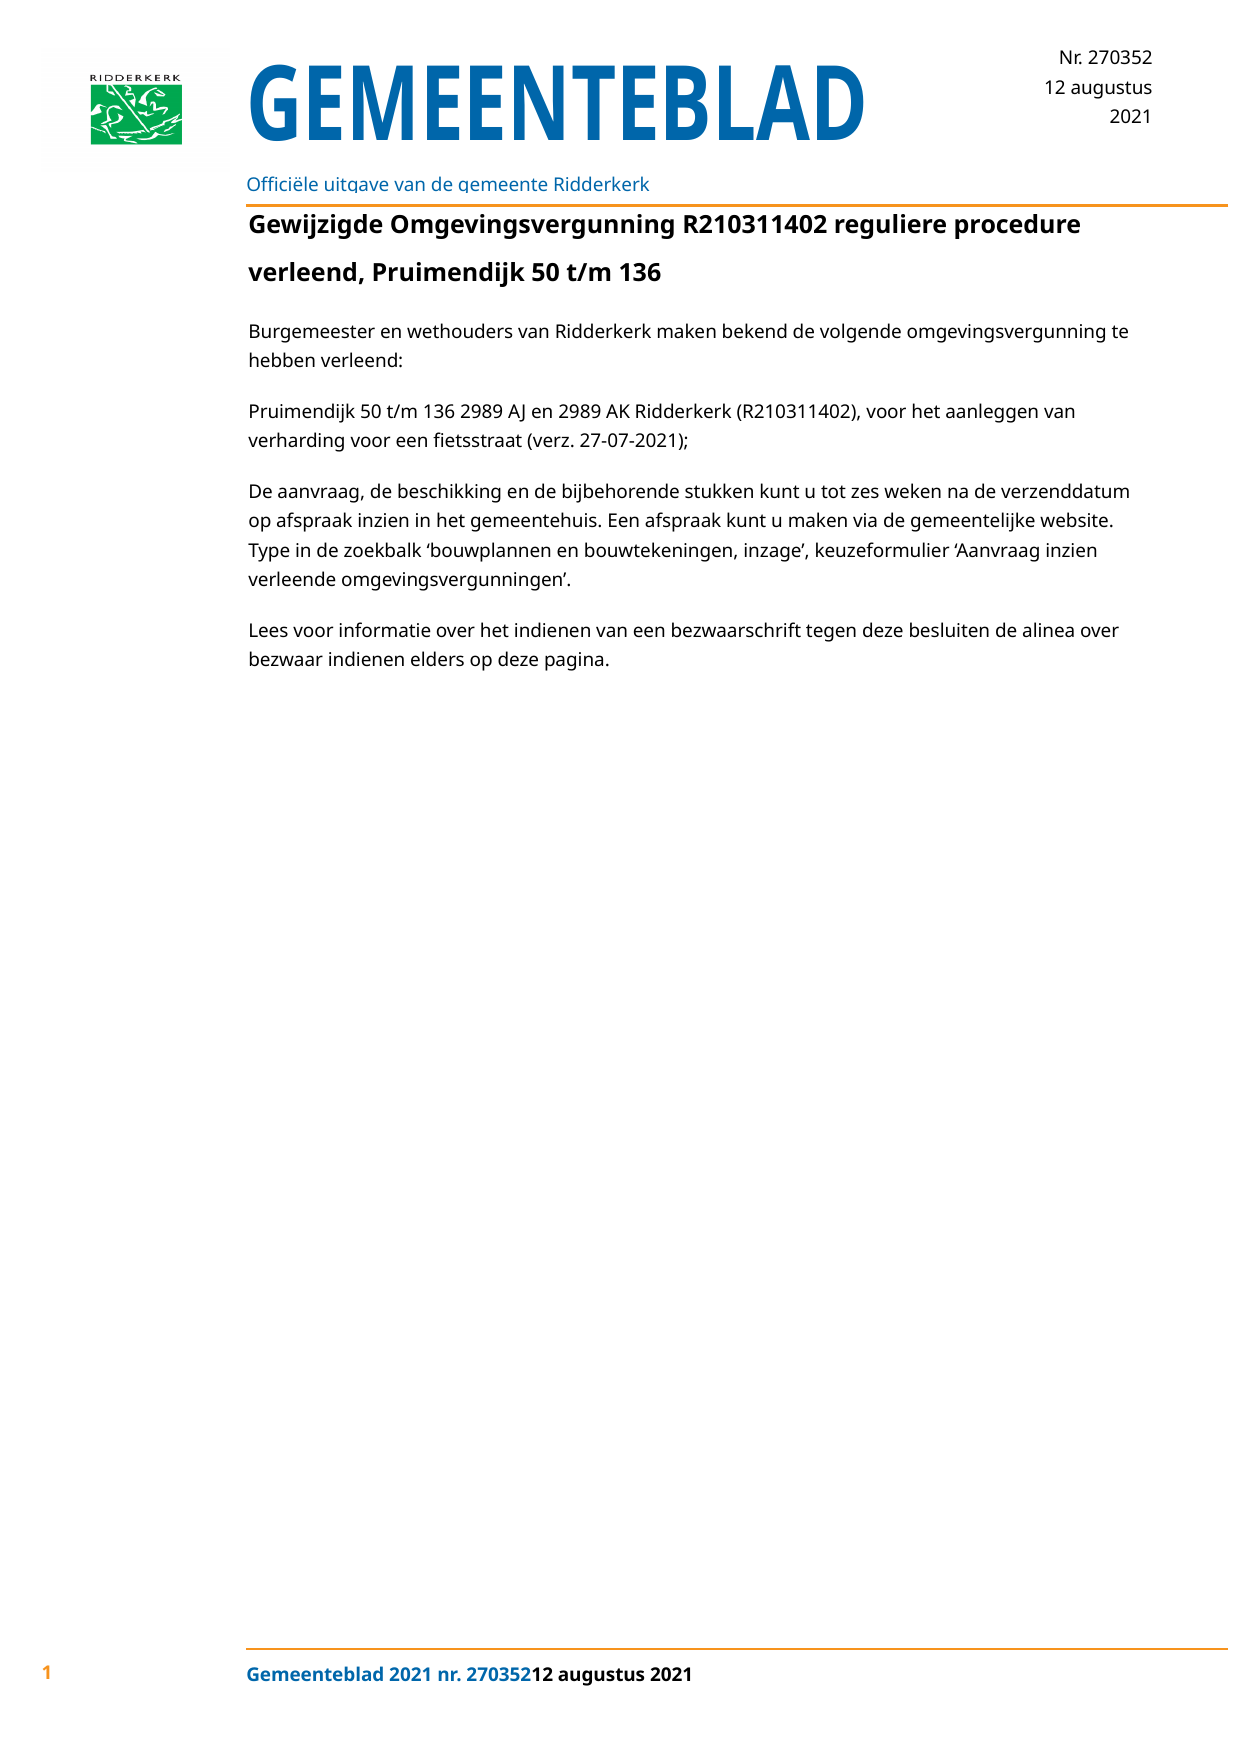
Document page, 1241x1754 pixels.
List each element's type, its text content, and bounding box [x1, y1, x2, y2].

text Lees voor informatie over het indienen van een bezwaarschrift tegen deze besluiten de alinea over bezwaar indienen elders op deze pagina. [248, 617, 1152, 672]
picture [41, 47, 231, 172]
text Burgemeester en wethouders van Ridderkerk maken bekend de volgende omgevingsvergunning te hebben verleend: [248, 318, 1152, 373]
text Gewijzigde Omgevingsvergunning R210311402 reguliere procedure verleend, Pruimendijk 50 t/m 136 [248, 207, 1152, 288]
text De aanvraag, de beschikking en de bijbehorende stukken kunt u tot zes weken na de verzenddatum op afspraak inzien in het gemeentehuis. Een afspraak kunt u maken via de gemeentelijke website. Type in de zoekbalk ‘bouwplannen en bouwtekeningen, inzage’, keuzeformulier ‘Aanvraag inzien verleende omgevingsvergunningen’. [248, 478, 1152, 592]
text Pruimendijk 50 t/m 136 2989 AJ en 2989 AK Ridderkerk (R210311402), voor het aanleggen van verharding voor een fietsstraat (verz. 27-07-2021); [248, 398, 1152, 453]
